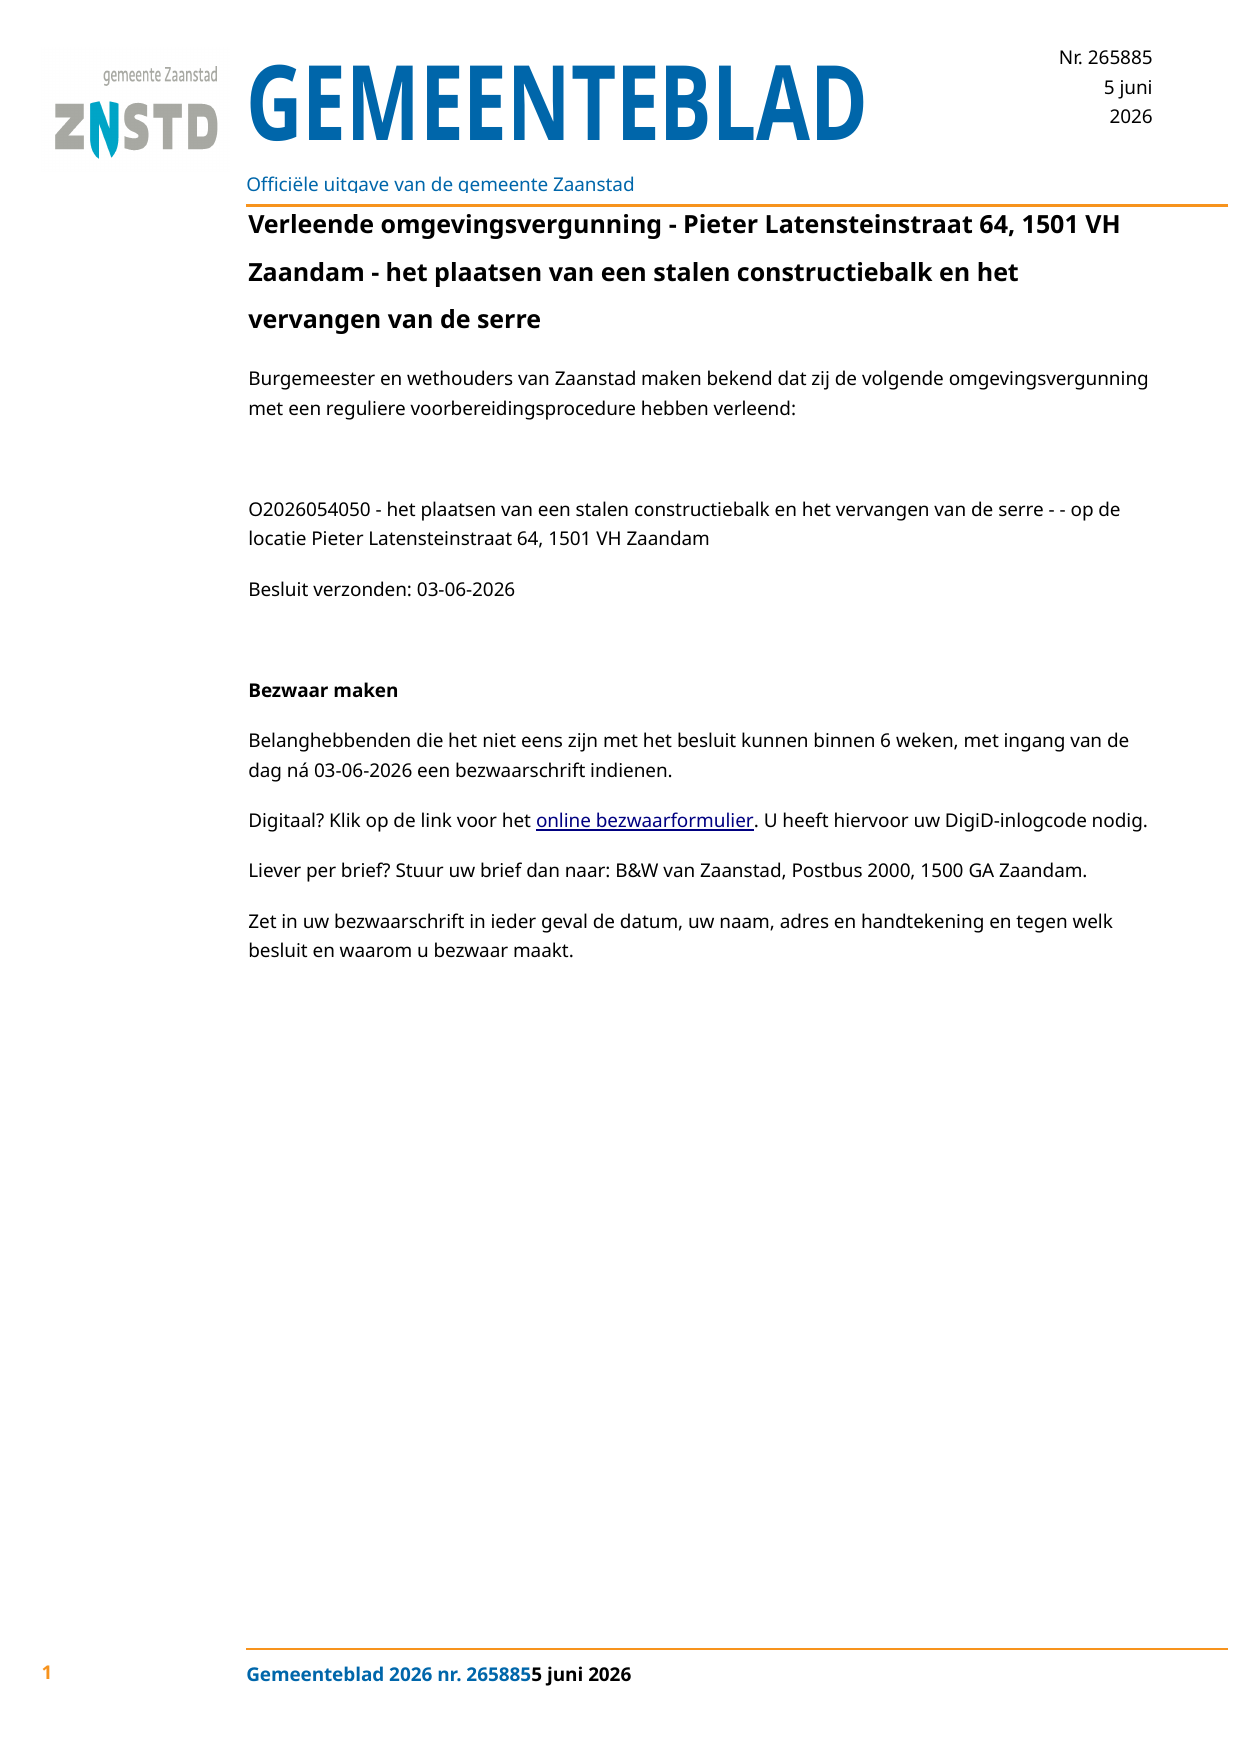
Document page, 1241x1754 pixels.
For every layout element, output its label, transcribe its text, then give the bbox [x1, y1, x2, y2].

text Burgemeester en wethouders van Zaanstad maken bekend dat zij de volgende omgevingsvergunning met een reguliere voorbereidingsprocedure hebben verleend: [248, 366, 1152, 421]
text Zet in uw bezwaarschrift in ieder geval de datum, uw naam, adres en handtekening en tegen welk besluit en waarom u bezwaar maakt. [248, 908, 1152, 963]
text Belanghebbenden die het niet eens zijn met het besluit kunnen binnen 6 weken, met ingang van de dag ná 03-06-2026 een bezwaarschrift indienen. [248, 727, 1152, 782]
text Digitaal? Klik op de link voor het online bezwaarformulier. U heeft hiervoor uw DigiD-inlogcode nodig. [248, 807, 1152, 833]
text Bezwaar maken [248, 677, 1152, 702]
text Liever per brief? Stuur uw brief dan naar: B&W van Zaanstad, Postbus 2000, 1500 GA Zaandam. [248, 858, 1152, 883]
text Verleende omgevingsvergunning - Pieter Latensteinstraat 64, 1501 VH Zaandam - het plaatsen van een stalen constructiebalk en het vervangen van de serre [248, 207, 1152, 336]
picture [41, 47, 231, 172]
text Besluit verzonden: 03-06-2026 [248, 576, 1152, 602]
text O2026054050 - het plaatsen van een stalen constructiebalk en het vervangen van de serre - - op de locatie Pieter Latensteinstraat 64, 1501 VH Zaandam [248, 496, 1152, 551]
